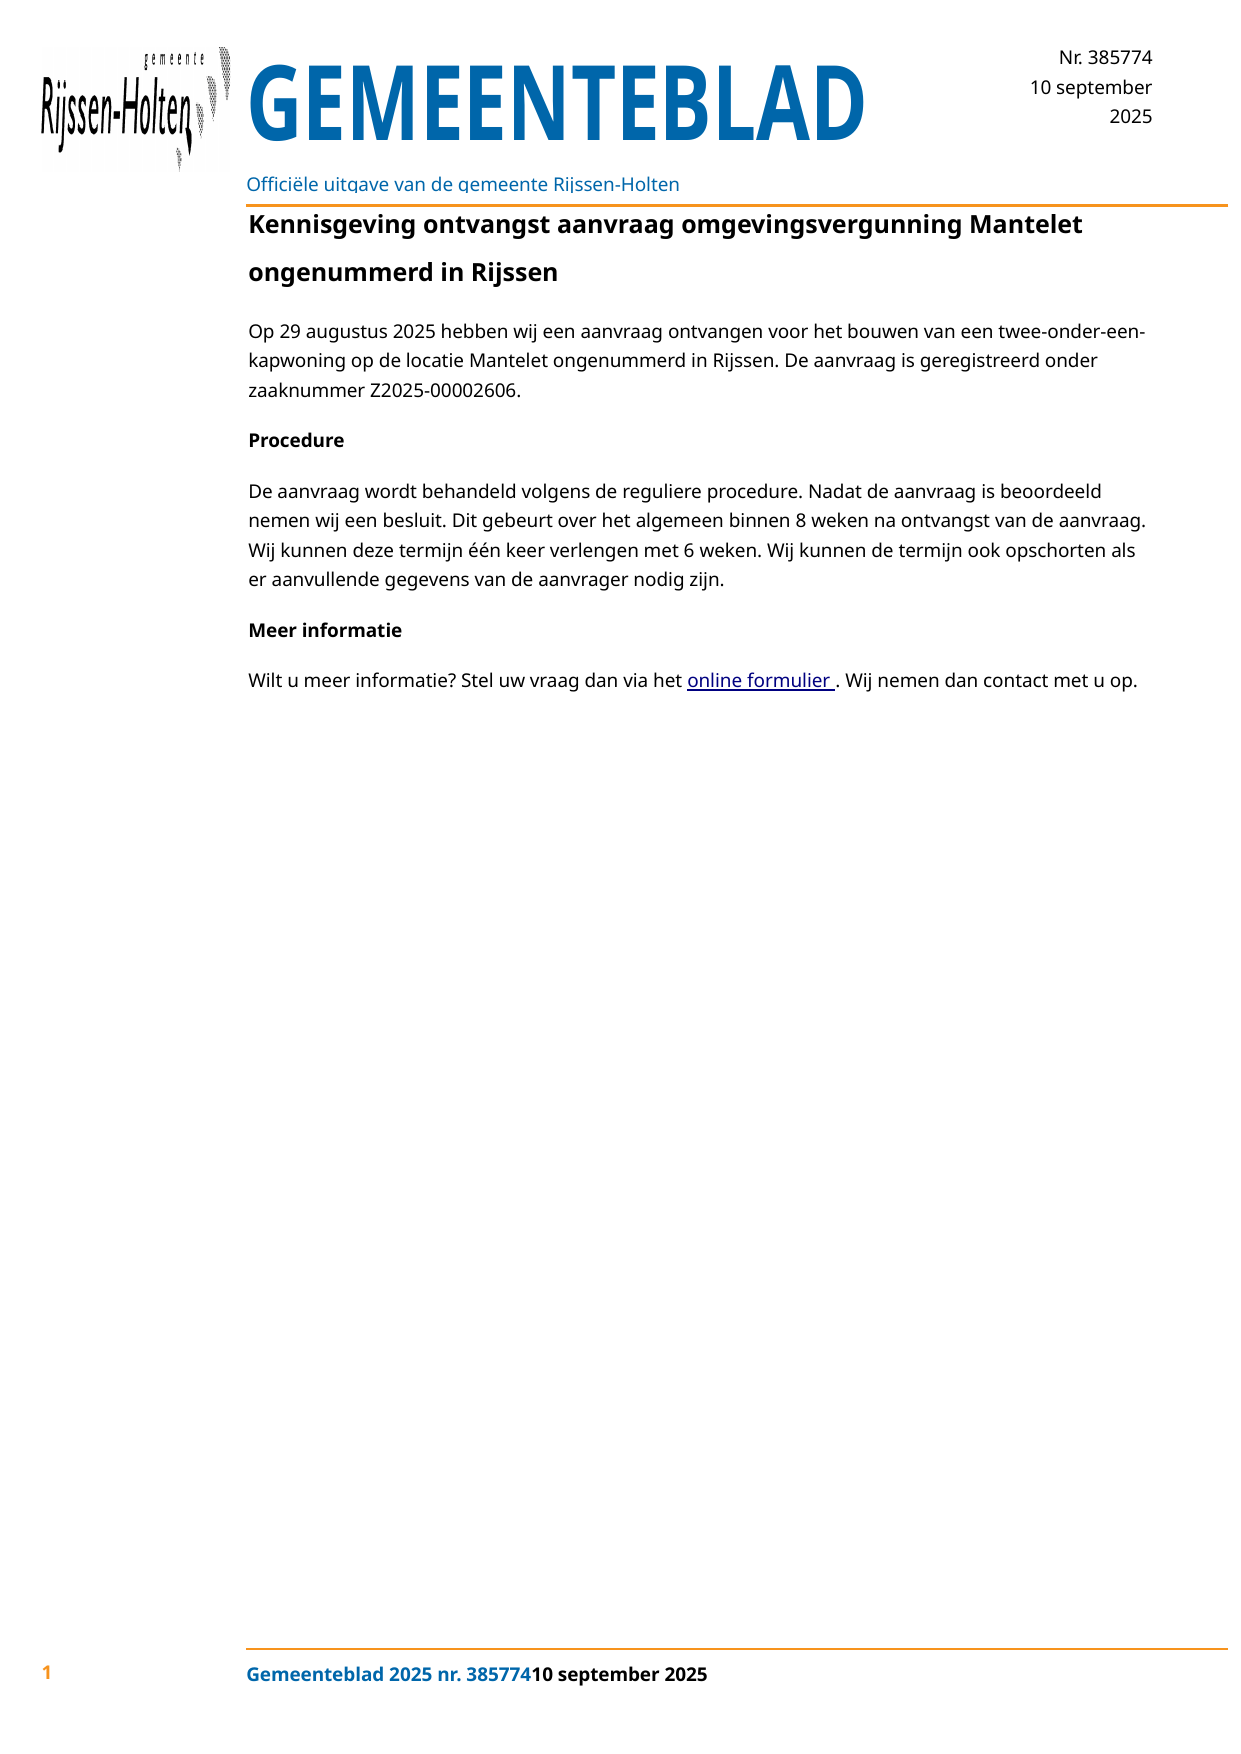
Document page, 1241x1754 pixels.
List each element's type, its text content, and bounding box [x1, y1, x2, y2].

picture [41, 47, 231, 172]
text Op 29 augustus 2025 hebben wij een aanvraag ontvangen voor het bouwen van een twee-onder-een-kapwoning op de locatie Mantelet ongenummerd in Rijssen. De aanvraag is geregistreerd onder zaaknummer Z2025-00002606. [248, 318, 1152, 403]
text De aanvraag wordt behandeld volgens de reguliere procedure. Nadat de aanvraag is beoordeeld nemen wij een besluit. Dit gebeurt over het algemeen binnen 8 weken na ontvangst van de aanvraag. Wij kunnen deze termijn één keer verlengen met 6 weken. Wij kunnen de termijn ook opschorten als er aanvullende gegevens van de aanvrager nodig zijn. [248, 478, 1152, 592]
text Procedure [248, 427, 1152, 453]
text Wilt u meer informatie? Stel uw vraag dan via het online formulier . Wij nemen dan contact met u op. [248, 667, 1152, 693]
text Meer informatie [248, 617, 1152, 643]
text Kennisgeving ontvangst aanvraag omgevingsvergunning Mantelet ongenummerd in Rijssen [248, 207, 1152, 288]
